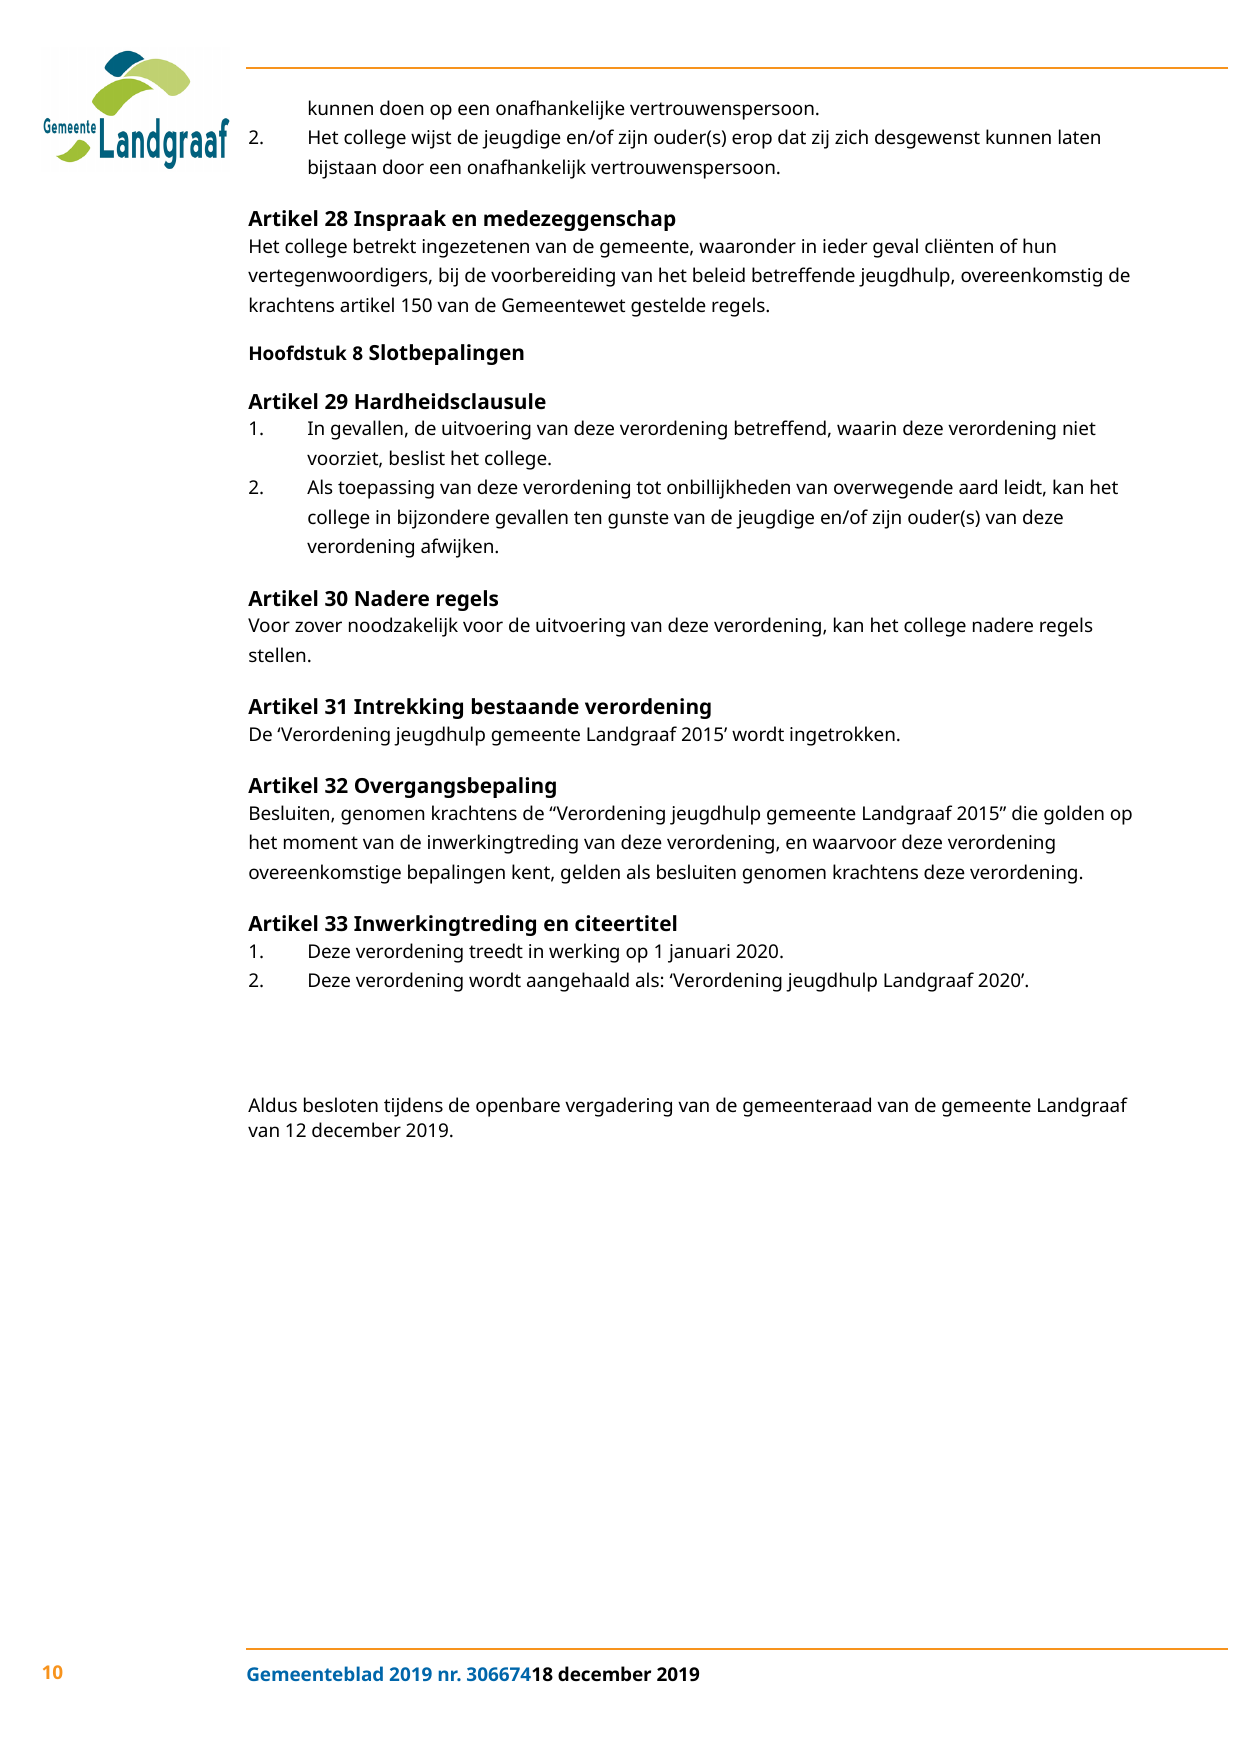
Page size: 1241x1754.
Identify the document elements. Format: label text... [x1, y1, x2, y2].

text Aldus besloten tijdens de openbare vergadering van de gemeenteraad van de gemeente Landgraaf van 12 december 2019. [248, 1092, 1152, 1143]
text Voor zover noodzakelijk voor de uitvoering van deze verordening, kan het college nadere regels stellen. [248, 612, 1152, 668]
text Artikel 33 Inwerkingtreding en citeertitel [248, 909, 1152, 938]
text Artikel 28 Inspraak en medezeggenschap [248, 204, 1152, 233]
text Artikel 30 Nadere regels [248, 584, 1152, 612]
list Deze verordening wordt aangehaald als: ‘Verordening jeugdhulp Landgraaf 2020’. [248, 967, 1152, 993]
text Hoofdstuk 8 Slotbepalingen [248, 338, 1152, 366]
text Artikel 29 Hardheidsclausule [248, 387, 1152, 415]
text Artikel 32 Overgangsbepaling [248, 771, 1152, 800]
text Het college betrekt ingezetenen van de gemeente, waaronder in ieder geval cliënten of hun vertegenwoordigers, bij de voorbereiding van het beleid betreffende jeugdhulp, overeenkomstig de krachtens artikel 150 van de Gemeentewet gestelde regels. [248, 233, 1152, 318]
list Deze verordening treedt in werking op 1 januari 2020. [248, 938, 1152, 963]
text Besluiten, genomen krachtens de “Verordening jeugdhulp gemeente Landgraaf 2015” die golden op het moment van de inwerkingtreding van deze verordening, en waarvoor deze verordening overeenkomstige bepalingen kent, gelden als besluiten genomen krachtens deze verordening. [248, 800, 1152, 885]
text Artikel 31 Intrekking bestaande verordening [248, 692, 1152, 721]
list In gevallen, de uitvoering van deze verordening betreffend, waarin deze verordening niet voorziet, beslist het college. [248, 415, 1152, 471]
picture [41, 47, 231, 172]
list kunnen doen op een onafhankelijke vertrouwenspersoon. [248, 95, 1152, 121]
text De ‘Verordening jeugdhulp gemeente Landgraaf 2015’ wordt ingetrokken. [248, 721, 1152, 747]
list Als toepassing van deze verordening tot onbillijkheden van overwegende aard leidt, kan het college in bijzondere gevallen ten gunste van de jeugdige en/of zijn ouder(s) van deze verordening afwijken. [248, 474, 1152, 559]
list Het college wijst de jeugdige en/of zijn ouder(s) erop dat zij zich desgewenst kunnen laten bijstaan door een onafhankelijk vertrouwenspersoon. [248, 124, 1152, 180]
